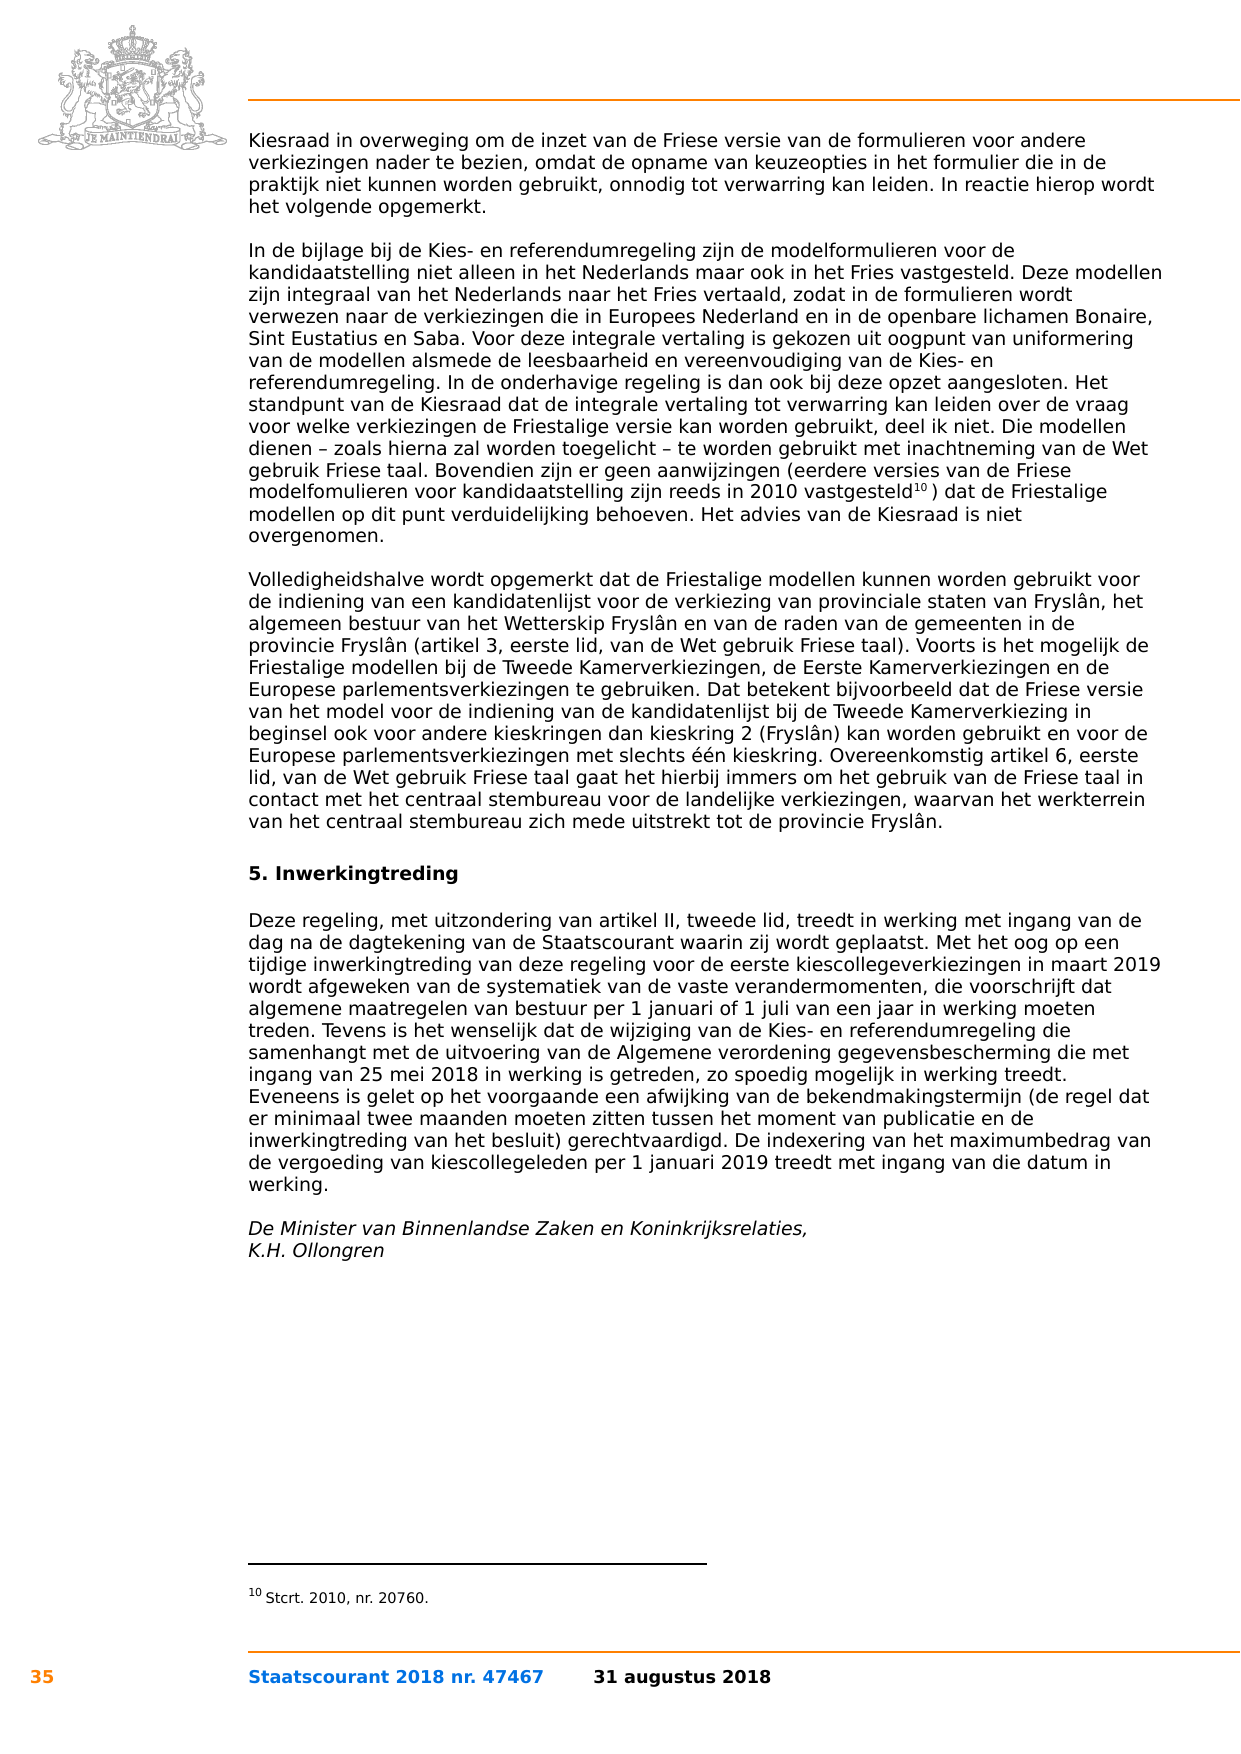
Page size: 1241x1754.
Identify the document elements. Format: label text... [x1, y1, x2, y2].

text Stcrt. 2010, nr. 20760. [248, 1586, 1163, 1608]
text Deze regeling, met uitzondering van artikel II, tweede lid, treedt in werking met ingang van de dag na de dagtekening van de Staatscourant waarin zij wordt geplaatst. Met het oog op een tijdige inwerkingtreding van deze regeling voor de eerste kiescollegeverkiezingen in maart 2019 wordt afgeweken van de systematiek van de vaste verandermomenten, die voorschrijft dat algemene maatregelen van bestuur per 1 januari of 1 juli van een jaar in werking moeten treden. Tevens is het wenselijk dat de wijziging van de Kies- en referendumregeling die samenhangt met de uitvoering van de Algemene verordening gegevensbescherming die met ingang van 25 mei 2018 in werking is getreden, zo spoedig mogelijk in werking treedt. Eveneens is gelet op het voorgaande een afwijking van de bekendmakingstermijn (de regel dat er minimaal twee maanden moeten zitten tussen het moment van publicatie en de inwerkingtreding van het besluit) gerechtvaardigd. De indexering van het maximumbedrag van de vergoeding van kiescollegeleden per 1 januari 2019 treedt met ingang van die datum in werking. [248, 910, 1163, 1196]
text Kiesraad in overweging om de inzet van de Friese versie van de formulieren voor andere verkiezingen nader te bezien, omdat de opname van keuzeopties in het formulier die in de praktijk niet kunnen worden gebruikt, onnodig tot verwarring kan leiden. In reactie hierop wordt het volgende opgemerkt. [248, 130, 1163, 218]
subtitle 5. Inwerkingtreding [248, 863, 1163, 885]
text In de bijlage bij de Kies- en referendumregeling zijn de modelformulieren voor de kandidaatstelling niet alleen in het Nederlands maar ook in het Fries vastgesteld. Deze modellen zijn integraal van het Nederlands naar het Fries vertaald, zodat in de formulieren wordt verwezen naar de verkiezingen die in Europees Nederland en in de openbare lichamen Bonaire, Sint Eustatius en Saba. Voor deze integrale vertaling is gekozen uit oogpunt van uniformering van de modellen alsmede de leesbaarheid en vereenvoudiging van de Kies- en referendumregeling. In de onderhavige regeling is dan ook bij deze opzet aangesloten. Het standpunt van de Kiesraad dat de integrale vertaling tot verwarring kan leiden over de vraag voor welke verkiezingen de Friestalige versie kan worden gebruikt, deel ik niet. Die modellen dienen – zoals hierna zal worden toegelicht – te worden gebruikt met inachtneming van de Wet gebruik Friese taal. Bovendien zijn er geen aanwijzingen (eerdere versies van de Friese modelfomulieren voor kandidaatstelling zijn reeds in 2010 vastgesteld) dat de Friestalige modellen op dit punt verduidelijking behoeven. Het advies van de Kiesraad is niet overgenomen. [248, 240, 1163, 547]
picture [38, 25, 227, 150]
text De Minister van Binnenlandse Zaken en Koninkrijksrelaties, K.H. Ollongren [248, 1218, 1163, 1262]
text Volledigheidshalve wordt opgemerkt dat de Friestalige modellen kunnen worden gebruikt voor de indiening van een kandidatenlijst voor de verkiezing van provinciale staten van Fryslân, het algemeen bestuur van het Wetterskip Fryslân en van de raden van de gemeenten in de provincie Fryslân (artikel 3, eerste lid, van de Wet gebruik Friese taal). Voorts is het mogelijk de Friestalige modellen bij de Tweede Kamerverkiezingen, de Eerste Kamerverkiezingen en de Europese parlementsverkiezingen te gebruiken. Dat betekent bijvoorbeeld dat de Friese versie van het model voor de indiening van de kandidatenlijst bij de Tweede Kamerverkiezing in beginsel ook voor andere kieskringen dan kieskring 2 (Fryslân) kan worden gebruikt en voor de Europese parlementsverkiezingen met slechts één kieskring. Overeenkomstig artikel 6, eerste lid, van de Wet gebruik Friese taal gaat het hierbij immers om het gebruik van de Friese taal in contact met het centraal stembureau voor de landelijke verkiezingen, waarvan het werkterrein van het centraal stembureau zich mede uitstrekt tot de provincie Fryslân. [248, 569, 1163, 833]
